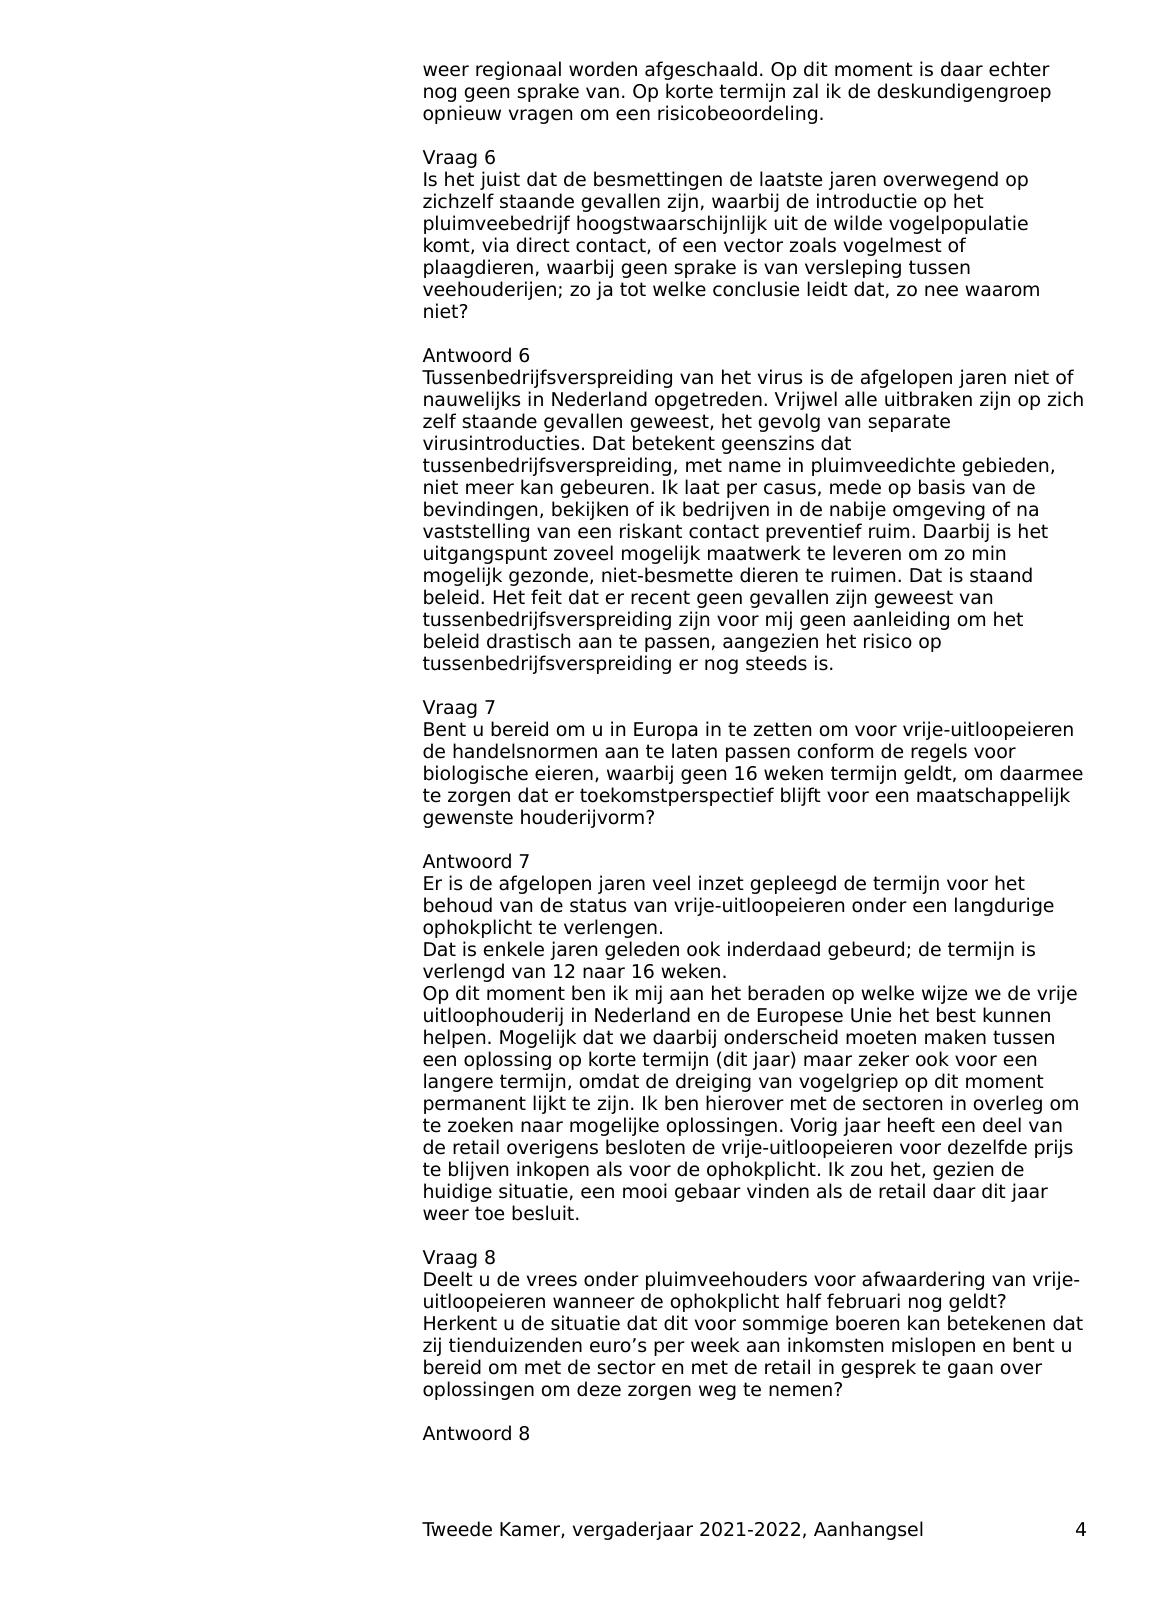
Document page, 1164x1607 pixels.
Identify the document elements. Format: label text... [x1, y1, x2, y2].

text Dat is enkele jaren geleden ook inderdaad gebeurd; de termijn is verlengd van 12 naar 16 weken. [422, 939, 1087, 983]
text Bent u bereid om u in Europa in te zetten om voor vrije-uitloopeieren de handelsnormen aan te laten passen conform de regels voor biologische eieren, waarbij geen 16 weken termijn geldt, om daarmee te zorgen dat er toekomstperspectief blijft voor een maatschappelijk gewenste houderijvorm? [422, 719, 1087, 829]
text Antwoord 7 [422, 851, 1087, 873]
text Antwoord 6 [422, 345, 1087, 367]
text Tussenbedrijfsverspreiding van het virus is de afgelopen jaren niet of nauwelijks in Nederland opgetreden. Vrijwel alle uitbraken zijn op zich zelf staande gevallen geweest, het gevolg van separate virusintroducties. Dat betekent geenszins dat tussenbedrijfsverspreiding, met name in pluimveedichte gebieden, niet meer kan gebeuren. Ik laat per casus, mede op basis van de bevindingen, bekijken of ik bedrijven in de nabije omgeving of na vaststelling van een riskant contact preventief ruim. Daarbij is het uitgangspunt zoveel mogelijk maatwerk te leveren om zo min mogelijk gezonde, niet-besmette dieren te ruimen. Dat is staand beleid. Het feit dat er recent geen gevallen zijn geweest van tussenbedrijfsverspreiding zijn voor mij geen aanleiding om het beleid drastisch aan te passen, aangezien het risico op tussenbedrijfsverspreiding er nog steeds is. [422, 367, 1087, 675]
text Antwoord 8 [422, 1423, 1087, 1445]
text Op dit moment ben ik mij aan het beraden op welke wijze we de vrije uitloophouderij in Nederland en de Europese Unie het best kunnen helpen. Mogelijk dat we daarbij onderscheid moeten maken tussen een oplossing op korte termijn (dit jaar) maar zeker ook voor een langere termijn, omdat de dreiging van vogelgriep op dit moment permanent lijkt te zijn. Ik ben hierover met de sectoren in overleg om te zoeken naar mogelijke oplossingen. Vorig jaar heeft een deel van de retail overigens besloten de vrije-uitloopeieren voor dezelfde prijs te blijven inkopen als voor de ophokplicht. Ik zou het, gezien de huidige situatie, een mooi gebaar vinden als de retail daar dit jaar weer toe besluit. [422, 983, 1087, 1225]
text weer regionaal worden afgeschaald. Op dit moment is daar echter nog geen sprake van. Op korte termijn zal ik de deskundigengroep opnieuw vragen om een risicobeoordeling. [422, 59, 1087, 125]
text Er is de afgelopen jaren veel inzet gepleegd de termijn voor het behoud van de status van vrije-uitloopeieren onder een langdurige ophokplicht te verlengen. [422, 873, 1087, 939]
text Deelt u de vrees onder pluimveehouders voor afwaardering van vrije-uitloopeieren wanneer de ophokplicht half februari nog geldt? Herkent u de situatie dat dit voor sommige boeren kan betekenen dat zij tienduizenden euro’s per week aan inkomsten mislopen en bent u bereid om met de sector en met de retail in gesprek te gaan over oplossingen om deze zorgen weg te nemen? [422, 1269, 1087, 1401]
text Is het juist dat de besmettingen de laatste jaren overwegend op zichzelf staande gevallen zijn, waarbij de introductie op het pluimveebedrijf hoogstwaarschijnlijk uit de wilde vogelpopulatie komt, via direct contact, of een vector zoals vogelmest of plaagdieren, waarbij geen sprake is van versleping tussen veehouderijen; zo ja tot welke conclusie leidt dat, zo nee waarom niet? [422, 169, 1087, 323]
text Vraag 6 [422, 147, 1087, 169]
text Vraag 7 [422, 697, 1087, 719]
text Vraag 8 [422, 1247, 1087, 1269]
